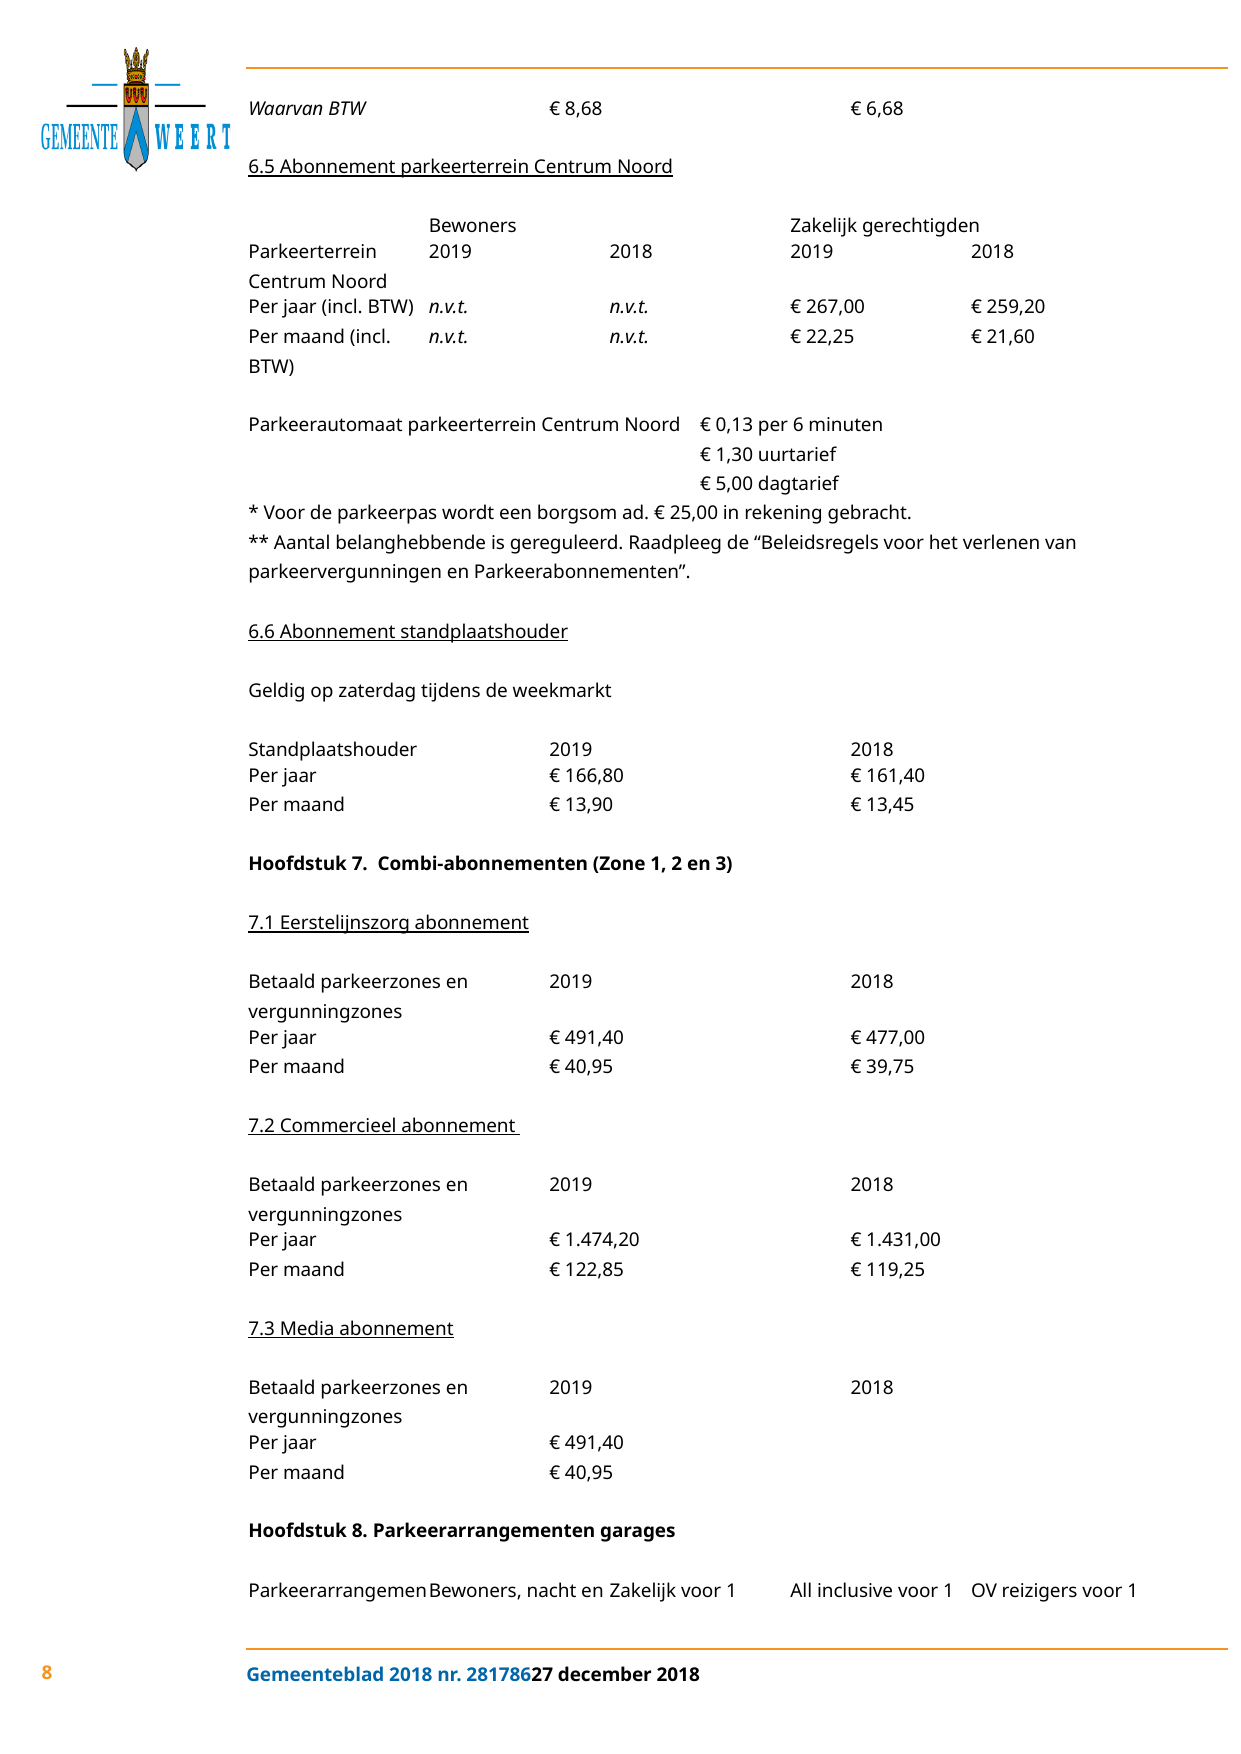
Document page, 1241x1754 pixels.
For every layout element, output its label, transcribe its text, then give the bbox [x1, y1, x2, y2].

text Geldig op zaterdag tijdens de weekmarkt [248, 677, 1152, 703]
table_header Parkeerautomaat parkeerterrein Centrum Noord [248, 411, 700, 496]
table_cell € 491,40 € 40,95 [549, 1429, 850, 1485]
table_cell Per jaar (incl. BTW) Per maand (incl. BTW) [248, 294, 429, 378]
text Hoofdstuk 7. Combi-abonnementen (Zone 1, 2 en 3) [248, 850, 1152, 876]
table_cell n.v.t. n.v.t. [609, 294, 790, 378]
text 6.6 Abonnement standplaatshouder [248, 618, 1152, 644]
table_header Parkeerarrangemen [248, 1577, 429, 1602]
text 7.3 Media abonnement [248, 1315, 1152, 1341]
table_header 2018 [850, 736, 1152, 762]
text 6.5 Abonnement parkeerterrein Centrum Noord [248, 153, 1152, 179]
table_cell € 166,80 € 13,90 [549, 762, 850, 817]
table_header Standplaatshouder [248, 736, 549, 762]
table_cell € 1.474,20 € 122,85 [549, 1227, 850, 1282]
table_header Betaald parkeerzones en vergunningzones [248, 1171, 549, 1227]
table_header [248, 213, 429, 238]
table_header Bewoners, nacht en [429, 1577, 609, 1602]
table_cell € 161,40 € 13,45 [850, 762, 1152, 817]
table_cell € 8,68 [549, 95, 850, 121]
table_header 2018 [850, 969, 1152, 1024]
table_header Betaald parkeerzones en vergunningzones [248, 1374, 549, 1429]
table_cell Parkeerterrein Centrum Noord [248, 238, 429, 294]
picture [41, 47, 231, 172]
table_cell [850, 1429, 1152, 1485]
table_header 2018 [850, 1374, 1152, 1429]
table_cell € 477,00 € 39,75 [850, 1024, 1152, 1079]
table_header Zakelijk voor 1 [609, 1577, 790, 1602]
table_header OV reizigers voor 1 [971, 1577, 1152, 1602]
table_cell Waarvan BTW [248, 95, 549, 121]
table_cell n.v.t. n.v.t. [429, 294, 609, 378]
table_header Betaald parkeerzones en vergunningzones [248, 969, 549, 1024]
table_header 2019 [549, 1171, 850, 1227]
table_header All inclusive voor 1 [790, 1577, 971, 1602]
table_cell Per jaar Per maand [248, 1429, 549, 1485]
table_cell Per jaar Per maand [248, 1024, 549, 1079]
table_header 2019 [549, 969, 850, 1024]
table_cell Per jaar Per maand [248, 1227, 549, 1282]
table_header Zakelijk gerechtigden [790, 213, 1152, 238]
table_cell 2018 [609, 238, 790, 294]
table_cell € 267,00 € 22,25 [790, 294, 971, 378]
text * Voor de parkeerpas wordt een borgsom ad. € 25,00 in rekening gebracht. [248, 499, 1152, 525]
text 7.2 Commercieel abonnement [248, 1112, 1152, 1138]
table_cell € 1.431,00 € 119,25 [850, 1227, 1152, 1282]
table_cell 2019 [790, 238, 971, 294]
text 7.1 Eerstelijnszorg abonnement [248, 909, 1152, 935]
table_cell Per jaar Per maand [248, 762, 549, 817]
table_cell 2019 [429, 238, 609, 294]
table_header € 0,13 per 6 minuten € 1,30 uurtarief € 5,00 dagtarief [700, 411, 1152, 496]
table_cell € 259,20 € 21,60 [971, 294, 1152, 378]
table_cell 2018 [971, 238, 1152, 294]
text ** Aantal belanghebbende is gereguleerd. Raadpleeg de “Beleidsregels voor het verlenen van parkeervergunningen en Parkeerabonnementen”. [248, 529, 1152, 584]
table_header Bewoners [429, 213, 790, 238]
table_header 2019 [549, 1374, 850, 1429]
table_cell € 491,40 € 40,95 [549, 1024, 850, 1079]
table_header 2019 [549, 736, 850, 762]
table_header 2018 [850, 1171, 1152, 1227]
table_cell € 6,68 [850, 95, 1152, 121]
text Hoofdstuk 8. Parkeerarrangementen garages [248, 1517, 1152, 1543]
